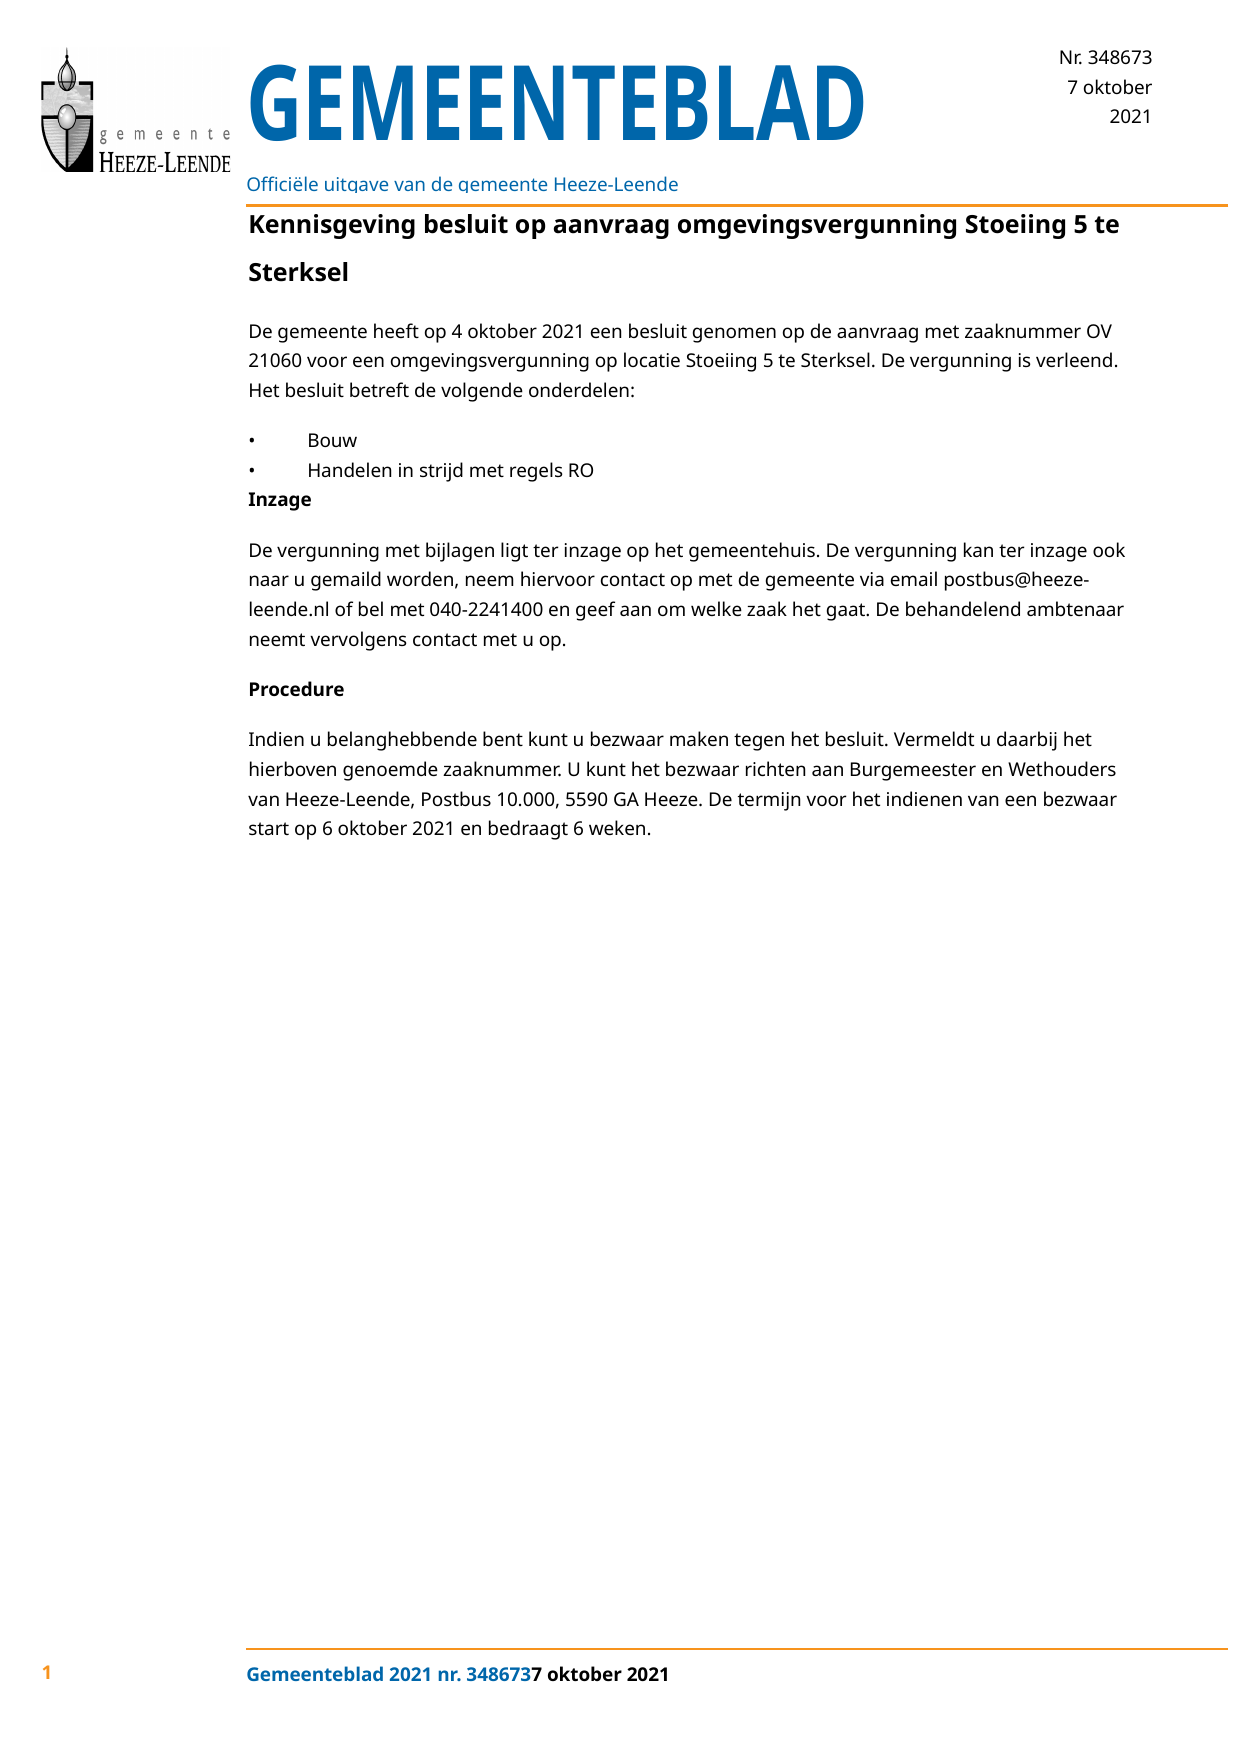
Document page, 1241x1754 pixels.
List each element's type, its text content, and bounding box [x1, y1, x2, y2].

text De vergunning met bijlagen ligt ter inzage op het gemeentehuis. De vergunning kan ter inzage ook naar u gemaild worden, neem hiervoor contact op met de gemeente via email postbus@heeze-leende.nl of bel met 040-2241400 en geef aan om welke zaak het gaat. De behandelend ambtenaar neemt vervolgens contact met u op. [248, 537, 1152, 652]
text Indien u belanghebbende bent kunt u bezwaar maken tegen het besluit. Vermeldt u daarbij het hierboven genoemde zaaknummer. U kunt het bezwaar richten aan Burgemeester en Wethouders van Heeze-Leende, Postbus 10.000, 5590 GA Heeze. De termijn voor het indienen van een bezwaar start op 6 oktober 2021 en bedraagt 6 weken. [248, 727, 1152, 841]
text Procedure [248, 676, 1152, 702]
list Bouw [248, 427, 1152, 453]
text Inzage [248, 487, 1152, 512]
text De gemeente heeft op 4 oktober 2021 een besluit genomen op de aanvraag met zaaknummer OV 21060 voor een omgevingsvergunning op locatie Stoeiing 5 te Sterksel. De vergunning is verleend. Het besluit betreft de volgende onderdelen: [248, 318, 1152, 403]
picture [41, 47, 231, 172]
list Handelen in strijd met regels RO [248, 457, 1152, 483]
text Kennisgeving besluit op aanvraag omgevingsvergunning Stoeiing 5 te Sterksel [248, 207, 1152, 288]
